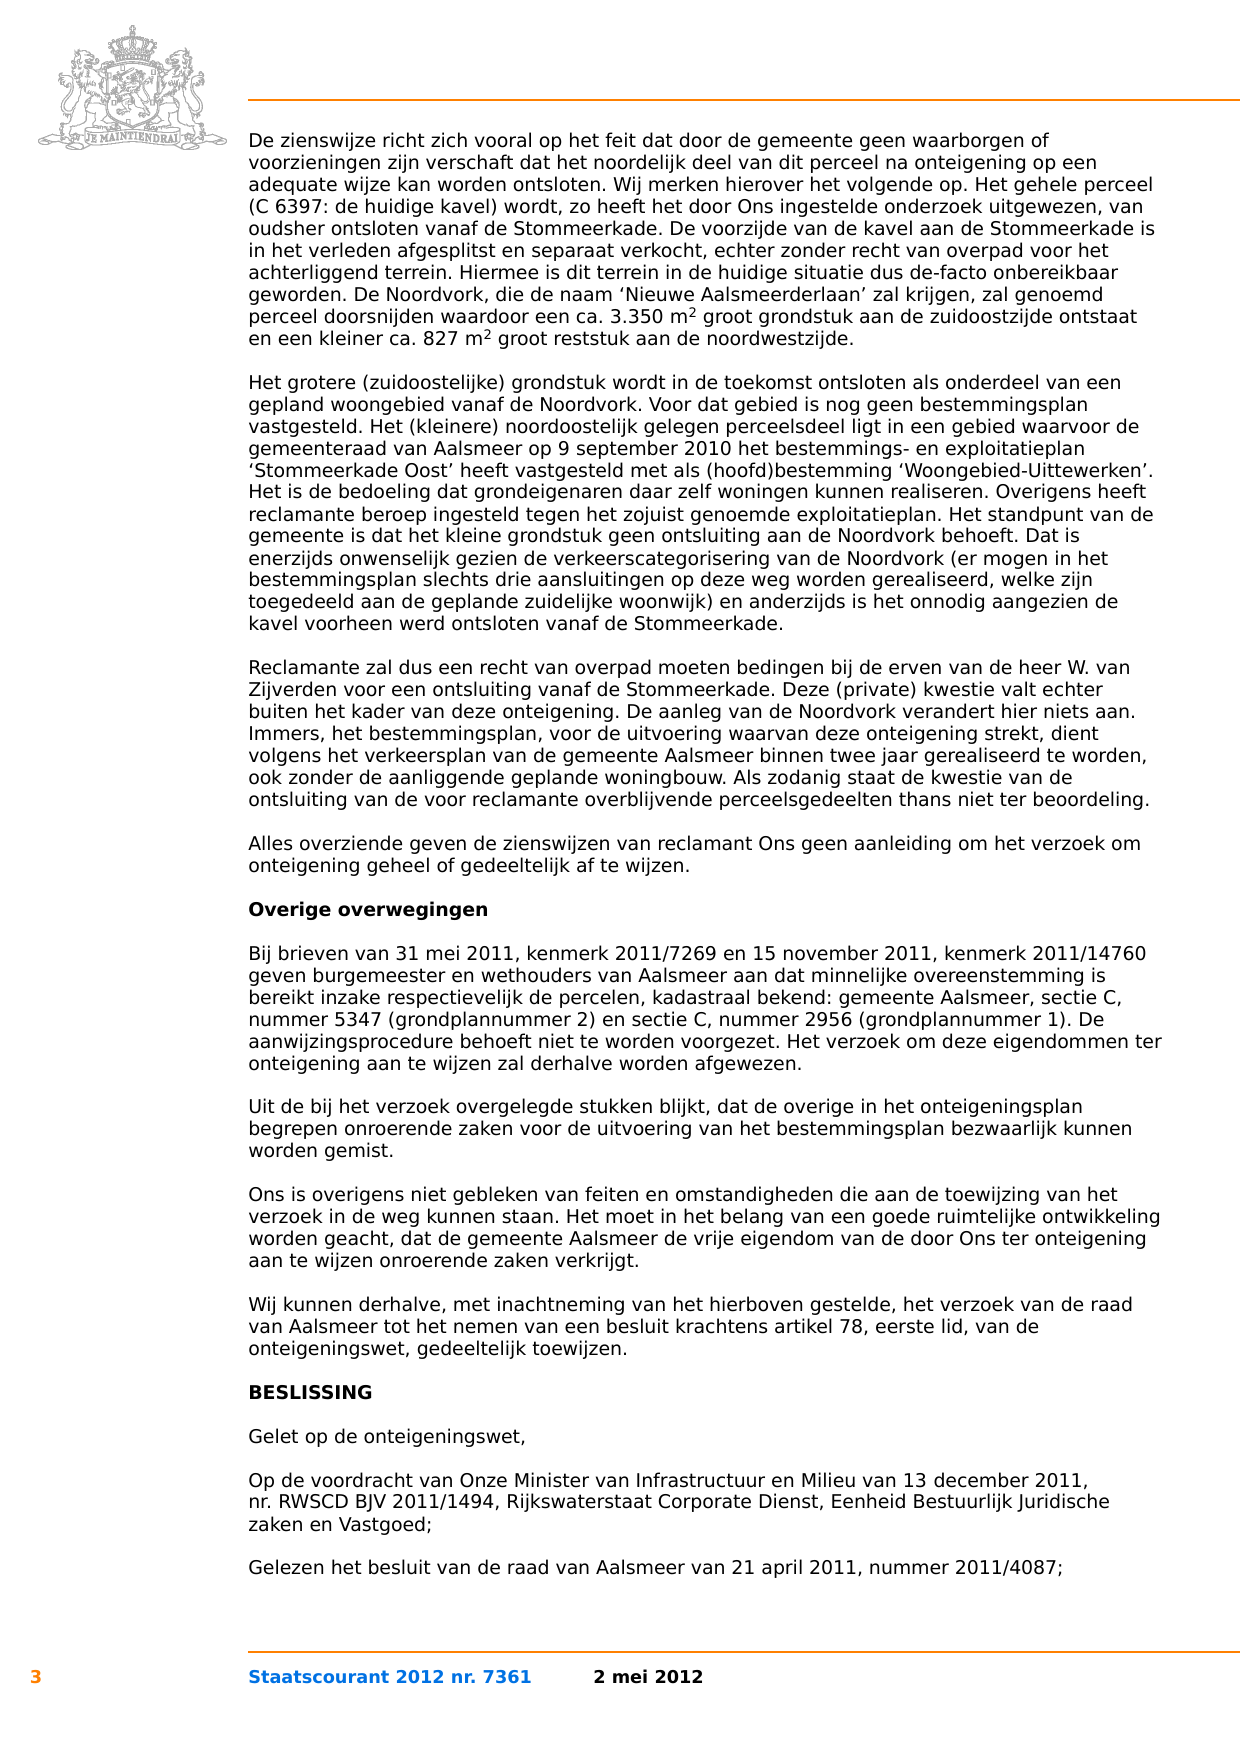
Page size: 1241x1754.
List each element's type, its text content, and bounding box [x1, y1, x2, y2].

text Reclamante zal dus een recht van overpad moeten bedingen bij de erven van de heer W. van Zijverden voor een ontsluiting vanaf de Stommeerkade. Deze (private) kwestie valt echter buiten het kader van deze onteigening. De aanleg van de Noordvork verandert hier niets aan. Immers, het bestemmingsplan, voor de uitvoering waarvan deze onteigening strekt, dient volgens het verkeersplan van de gemeente Aalsmeer binnen twee jaar gerealiseerd te worden, ook zonder de aanliggende geplande woningbouw. Als zodanig staat de kwestie van de ontsluiting van de voor reclamante overblijvende perceelsgedeelten thans niet ter beoordeling. [248, 657, 1163, 811]
subtitle BESLISSING [248, 1382, 1163, 1404]
text Ons is overigens niet gebleken van feiten en omstandigheden die aan de toewijzing van het verzoek in de weg kunnen staan. Het moet in het belang van een goede ruimtelijke ontwikkeling worden geacht, dat de gemeente Aalsmeer de vrije eigendom van de door Ons ter onteigening aan te wijzen onroerende zaken verkrijgt. [248, 1184, 1163, 1272]
text Uit de bij het verzoek overgelegde stukken blijkt, dat de overige in het onteigeningsplan begrepen onroerende zaken voor de uitvoering van het bestemmingsplan bezwaarlijk kunnen worden gemist. [248, 1096, 1163, 1162]
text Op de voordracht van Onze Minister van Infrastructuur en Milieu van 13 december 2011, nr. RWSCD BJV 2011/1494, Rijkswaterstaat Corporate Dienst, Eenheid Bestuurlijk Juridische zaken en Vastgoed; [248, 1469, 1163, 1535]
text Wij kunnen derhalve, met inachtneming van het hierboven gestelde, het verzoek van de raad van Aalsmeer tot het nemen van een besluit krachtens artikel 78, eerste lid, van de onteigeningswet, gedeeltelijk toewijzen. [248, 1294, 1163, 1360]
picture [38, 25, 227, 150]
text Gelet op de onteigeningswet, [248, 1426, 1163, 1448]
subtitle Overige overwegingen [248, 899, 1163, 921]
text Gelezen het besluit van de raad van Aalsmeer van 21 april 2011, nummer 2011/4087; [248, 1557, 1163, 1579]
text De zienswijze richt zich vooral op het feit dat door de gemeente geen waarborgen of voorzieningen zijn verschaft dat het noordelijk deel van dit perceel na onteigening op een adequate wijze kan worden ontsloten. Wij merken hierover het volgende op. Het gehele perceel (C 6397: de huidige kavel) wordt, zo heeft het door Ons ingestelde onderzoek uitgewezen, van oudsher ontsloten vanaf de Stommeerkade. De voorzijde van de kavel aan de Stommeerkade is in het verleden afgesplitst en separaat verkocht, echter zonder recht van overpad voor het achterliggend terrein. Hiermee is dit terrein in de huidige situatie dus de-facto onbereikbaar geworden. De Noordvork, die de naam ‘Nieuwe Aalsmeerderlaan’ zal krijgen, zal genoemd perceel doorsnijden waardoor een ca. 3.350 m2 groot grondstuk aan de zuidoostzijde ontstaat en een kleiner ca. 827 m2 groot reststuk aan de noordwestzijde. [248, 130, 1163, 350]
text Alles overziende geven de zienswijzen van reclamant Ons geen aanleiding om het verzoek om onteigening geheel of gedeeltelijk af te wijzen. [248, 833, 1163, 877]
text Bij brieven van 31 mei 2011, kenmerk 2011/7269 en 15 november 2011, kenmerk 2011/14760 geven burgemeester en wethouders van Aalsmeer aan dat minnelijke overeenstemming is bereikt inzake respectievelijk de percelen, kadastraal bekend: gemeente Aalsmeer, sectie C, nummer 5347 (grondplannummer 2) en sectie C, nummer 2956 (grondplannummer 1). De aanwijzingsprocedure behoeft niet te worden voorgezet. Het verzoek om deze eigendommen ter onteigening aan te wijzen zal derhalve worden afgewezen. [248, 943, 1163, 1074]
text Het grotere (zuidoostelijke) grondstuk wordt in de toekomst ontsloten als onderdeel van een gepland woongebied vanaf de Noordvork. Voor dat gebied is nog geen bestemmingsplan vastgesteld. Het (kleinere) noordoostelijk gelegen perceelsdeel ligt in een gebied waarvoor de gemeenteraad van Aalsmeer op 9 september 2010 het bestemmings- en exploitatieplan ‘Stommeerkade Oost’ heeft vastgesteld met als (hoofd)bestemming ‘Woongebied-Uittewerken’. Het is de bedoeling dat grondeigenaren daar zelf woningen kunnen realiseren. Overigens heeft reclamante beroep ingesteld tegen het zojuist genoemde exploitatieplan. Het standpunt van de gemeente is dat het kleine grondstuk geen ontsluiting aan de Noordvork behoeft. Dat is enerzijds onwenselijk gezien de verkeerscategorisering van de Noordvork (er mogen in het bestemmingsplan slechts drie aansluitingen op deze weg worden gerealiseerd, welke zijn toegedeeld aan de geplande zuidelijke woonwijk) en anderzijds is het onnodig aangezien de kavel voorheen werd ontsloten vanaf de Stommeerkade. [248, 372, 1163, 635]
